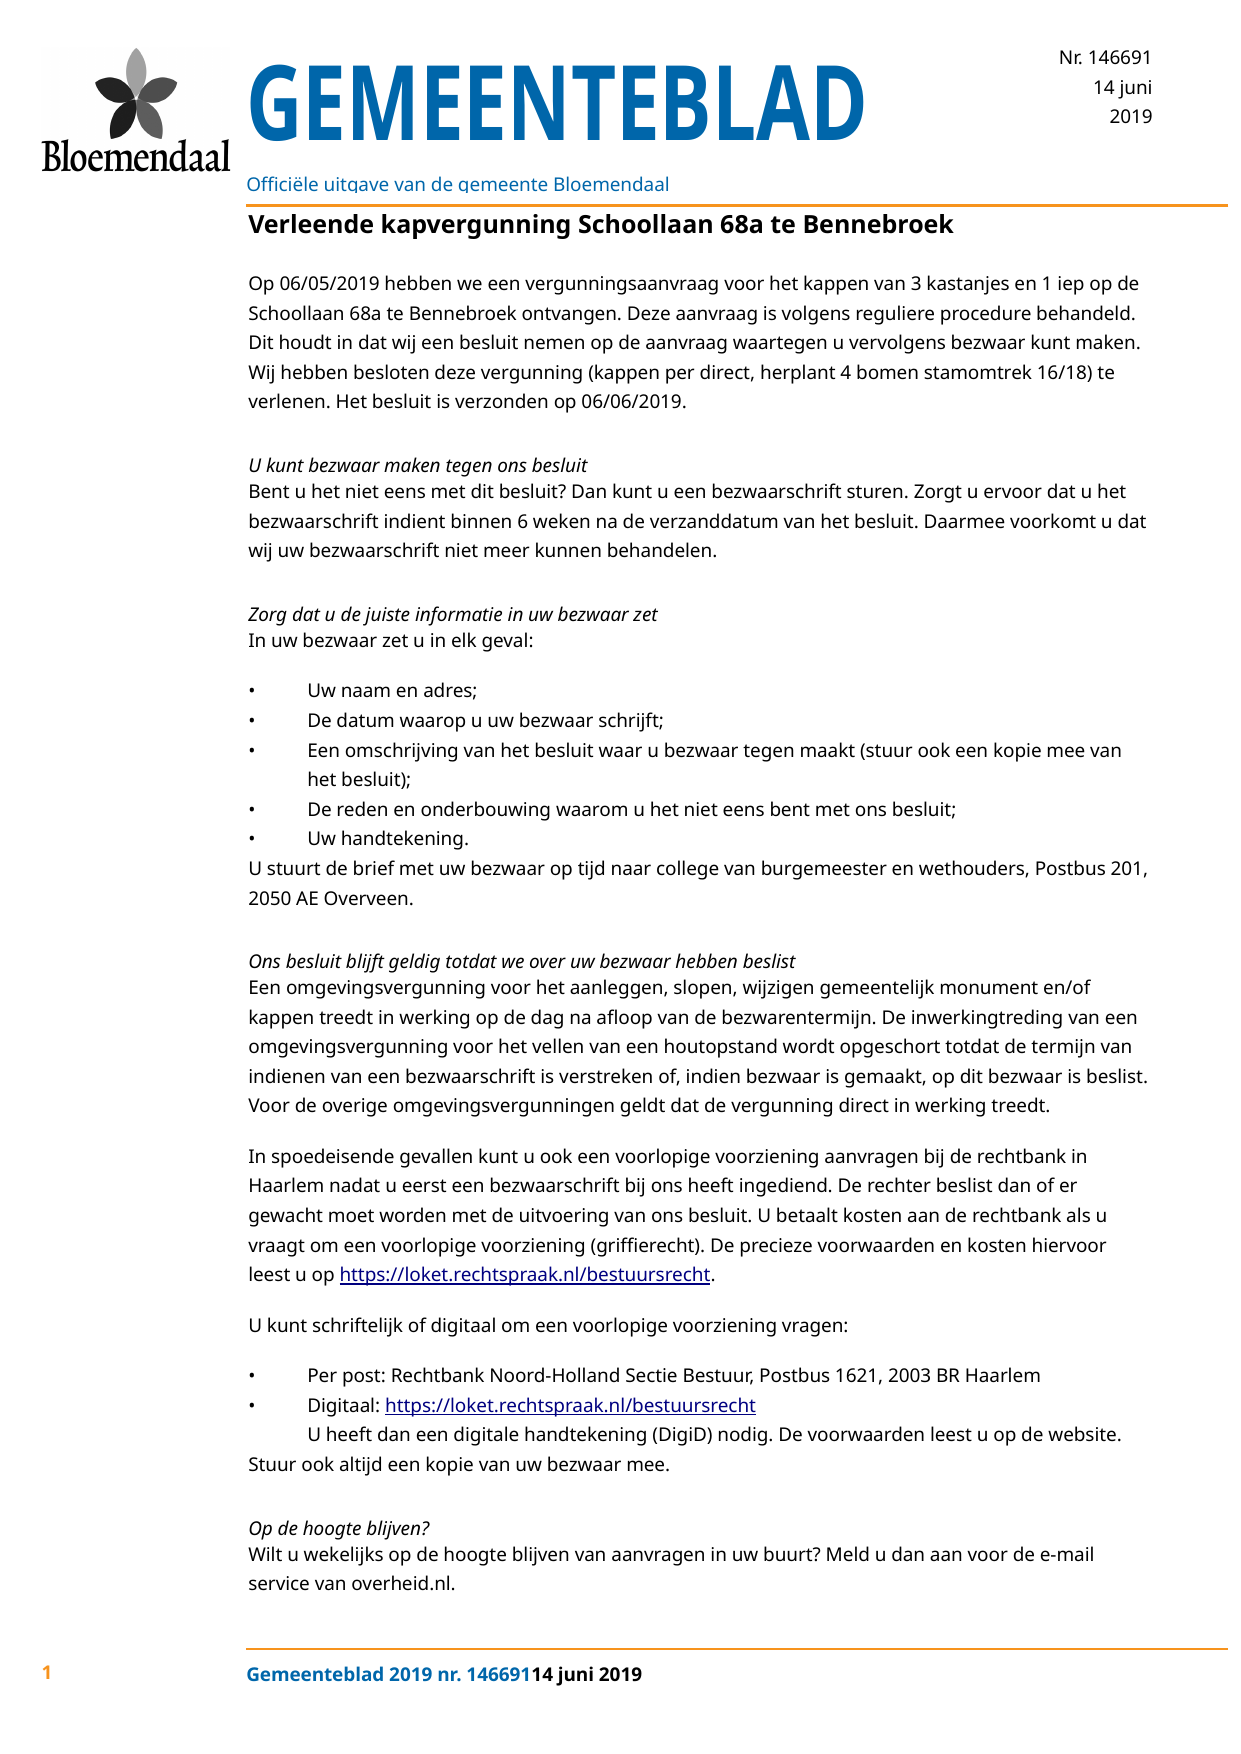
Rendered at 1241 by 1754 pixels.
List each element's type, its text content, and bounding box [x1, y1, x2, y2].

text U stuurt de brief met uw bezwaar op tijd naar college van burgemeester en wethouders, Postbus 201, 2050 AE Overveen. [248, 855, 1152, 910]
text Verleende kapvergunning Schoollaan 68a te Bennebroek [248, 207, 1152, 241]
picture [41, 47, 231, 172]
list Digitaal: https://loket.rechtspraak.nl/bestuursrecht [248, 1392, 1152, 1418]
text Op de hoogte blijven? [248, 1515, 1152, 1541]
text Een omgevingsvergunning voor het aanleggen, slopen, wijzigen gemeentelijk monument en/of kappen treedt in werking op de dag na afloop van de bezwarentermijn. De inwerkingtreding van een omgevingsvergunning voor het vellen van een houtopstand wordt opgeschort totdat de termijn van indienen van een bezwaarschrift is verstreken of, indien bezwaar is gemaakt, op dit bezwaar is beslist. Voor de overige omgevingsvergunningen geldt dat de vergunning direct in werking treedt. [248, 974, 1152, 1118]
text Stuur ook altijd een kopie van uw bezwaar mee. [248, 1451, 1152, 1477]
list Uw handtekening. [248, 826, 1152, 851]
text Op 06/05/2019 hebben we een vergunningsaanvraag voor het kappen van 3 kastanjes en 1 iep op de Schoollaan 68a te Bennebroek ontvangen. Deze aanvraag is volgens reguliere procedure behandeld. Dit houdt in dat wij een besluit nemen op de aanvraag waartegen u vervolgens bezwaar kunt maken. Wij hebben besloten deze vergunning (kappen per direct, herplant 4 bomen stamomtrek 16/18) te verlenen. Het besluit is verzonden op 06/06/2019. [248, 270, 1152, 414]
text Wilt u wekelijks op de hoogte blijven van aanvragen in uw buurt? Meld u dan aan voor de e-mail service van overheid.nl. [248, 1541, 1152, 1596]
text Zorg dat u de juiste informatie in uw bezwaar zet [248, 601, 1152, 627]
list U heeft dan een digitale handtekening (DigiD) nodig. De voorwaarden leest u op de website. [248, 1421, 1152, 1447]
text In uw bezwaar zet u in elk geval: [248, 627, 1152, 653]
list Uw naam en adres; [248, 678, 1152, 703]
text U kunt bezwaar maken tegen ons besluit [248, 453, 1152, 478]
text U kunt schriftelijk of digitaal om een voorlopige voorziening vragen: [248, 1312, 1152, 1338]
list Een omschrijving van het besluit waar u bezwaar tegen maakt (stuur ook een kopie mee van het besluit); [248, 737, 1152, 792]
list De datum waarop u uw bezwaar schrijft; [248, 707, 1152, 733]
text In spoedeisende gevallen kunt u ook een voorlopige voorziening aanvragen bij de rechtbank in Haarlem nadat u eerst een bezwaarschrift bij ons heeft ingediend. De rechter beslist dan of er gewacht moet worden met de uitvoering van ons besluit. U betaalt kosten aan de rechtbank als u vraagt om een voorlopige voorziening (griffierecht). De precieze voorwaarden en kosten hiervoor leest u op https://loket.rechtspraak.nl/bestuursrecht. [248, 1143, 1152, 1287]
list Per post: Rechtbank Noord-Holland Sectie Bestuur, Postbus 1621, 2003 BR Haarlem [248, 1362, 1152, 1388]
text Ons besluit blijft geldig totdat we over uw bezwaar hebben beslist [248, 949, 1152, 974]
list De reden en onderbouwing waarom u het niet eens bent met ons besluit; [248, 796, 1152, 822]
text Bent u het niet eens met dit besluit? Dan kunt u een bezwaarschrift sturen. Zorgt u ervoor dat u het bezwaarschrift indient binnen 6 weken na de verzanddatum van het besluit. Daarmee voorkomt u dat wij uw bezwaarschrift niet meer kunnen behandelen. [248, 478, 1152, 563]
